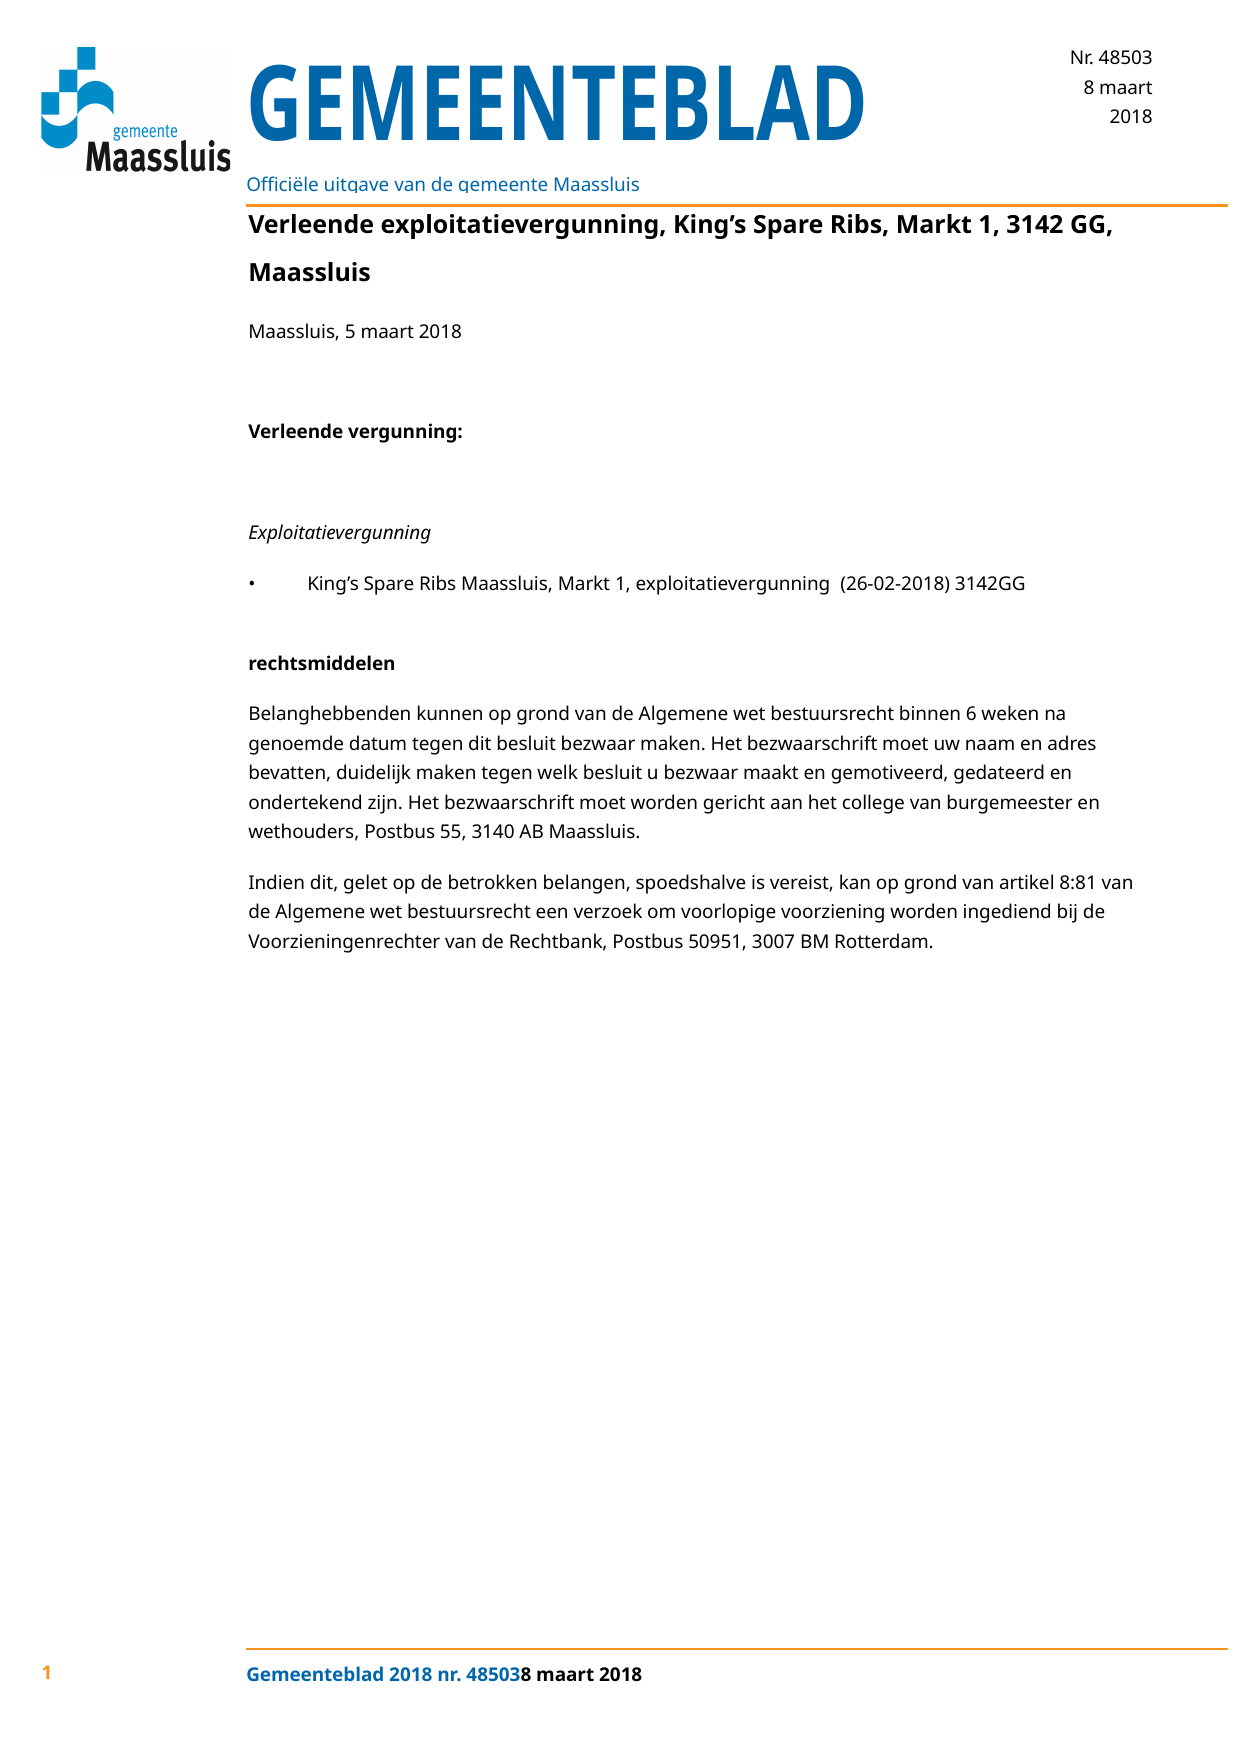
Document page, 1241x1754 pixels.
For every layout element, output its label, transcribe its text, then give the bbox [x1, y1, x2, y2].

text Indien dit, gelet op de betrokken belangen, spoedshalve is vereist, kan op grond van artikel 8:81 van de Algemene wet bestuursrecht een verzoek om voorlopige voorziening worden ingediend bij de Voorzieningenrechter van de Rechtbank, Postbus 50951, 3007 BM Rotterdam. [248, 869, 1152, 954]
text Belanghebbenden kunnen op grond van de Algemene wet bestuursrecht binnen 6 weken na genoemde datum tegen dit besluit bezwaar maken. Het bezwaarschrift moet uw naam en adres bevatten, duidelijk maken tegen welk besluit u bezwaar maakt en gemotiveerd, gedateerd en ondertekend zijn. Het bezwaarschrift moet worden gericht aan het college van burgemeester en wethouders, Postbus 55, 3140 AB Maassluis. [248, 700, 1152, 844]
text Verleende exploitatievergunning, King’s Spare Ribs, Markt 1, 3142 GG, Maassluis [248, 207, 1152, 288]
text Maassluis, 5 maart 2018 [248, 318, 1152, 344]
text Verleende vergunning: [248, 419, 1152, 444]
picture [41, 47, 231, 172]
text Exploitatievergunning [248, 519, 1152, 545]
list King’s Spare Ribs Maassluis, Markt 1, exploitatievergunning (26-02-2018) 3142GG [248, 570, 1152, 596]
text rechtsmiddelen [248, 650, 1152, 676]
picture [41, 47, 77, 92]
